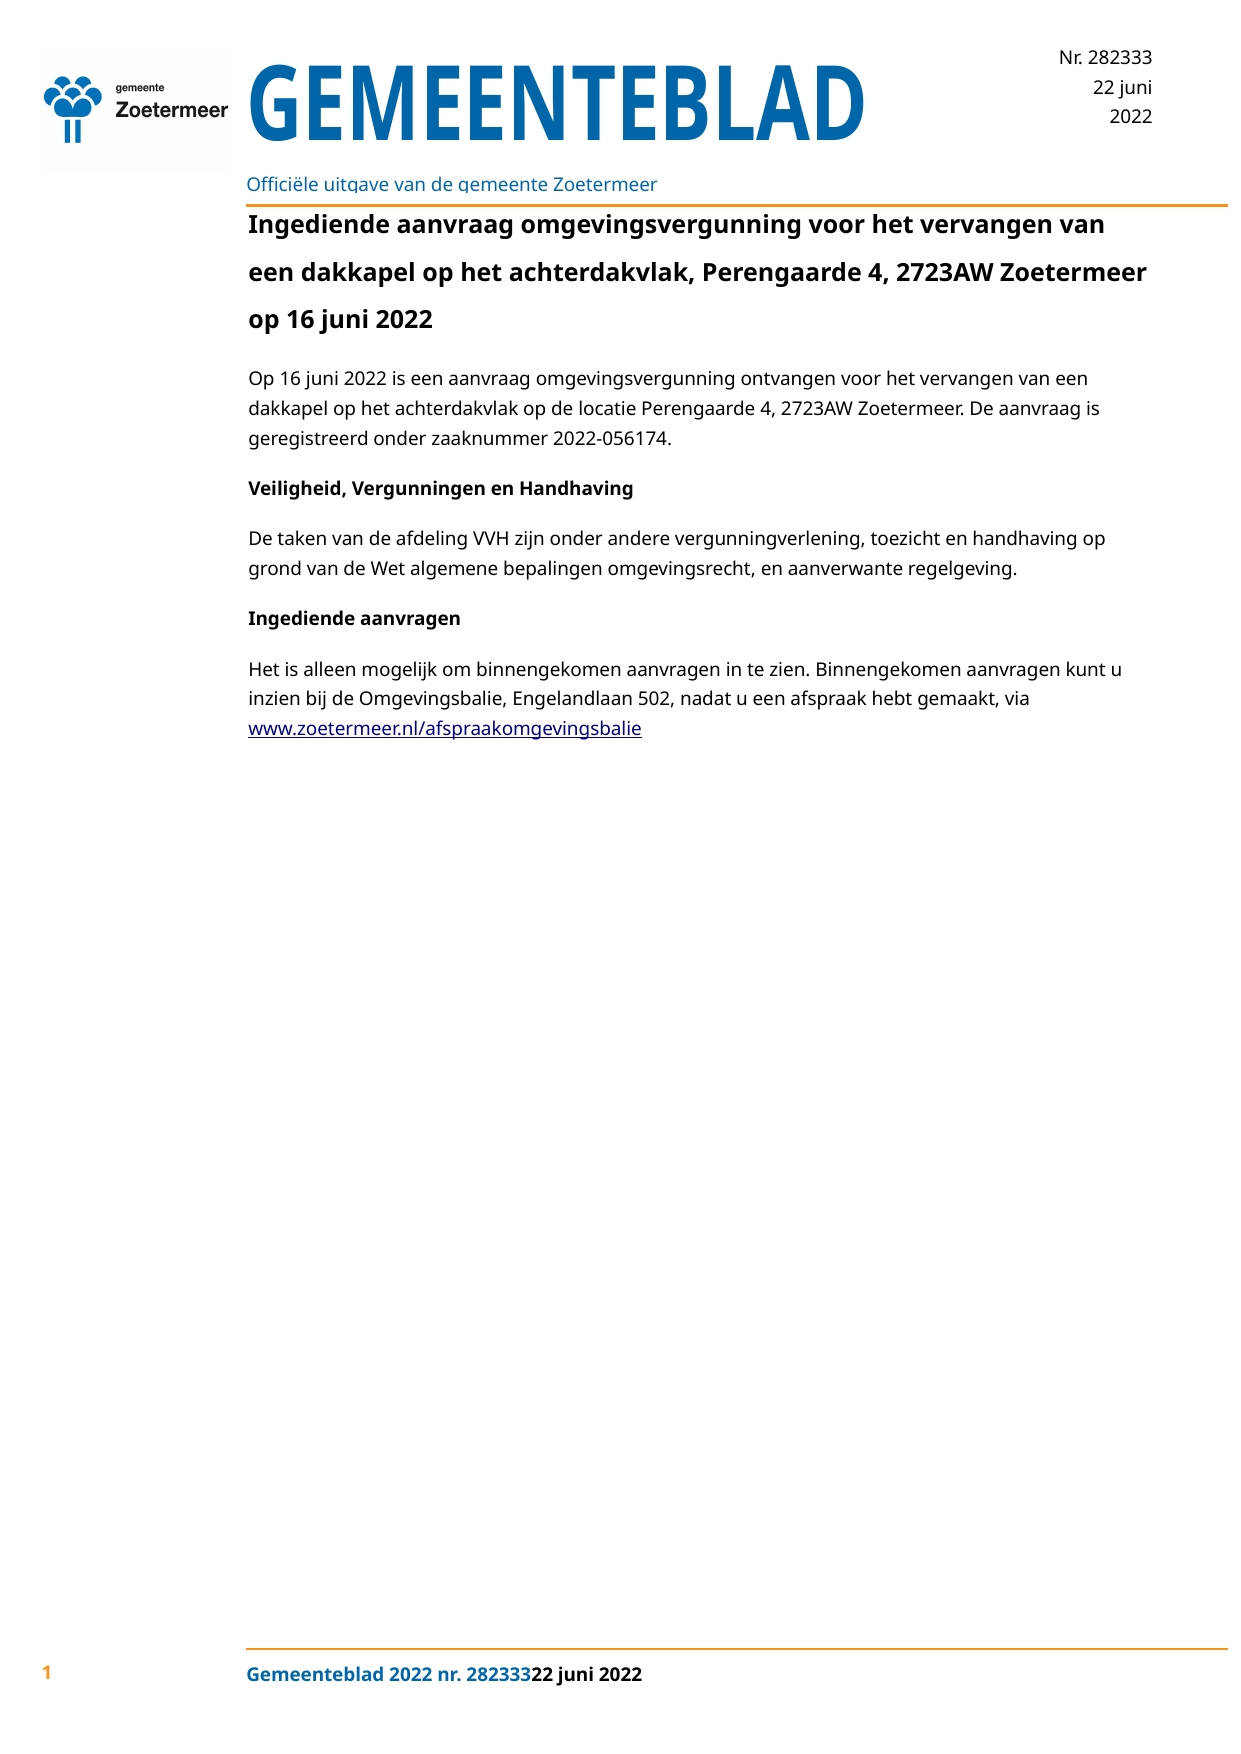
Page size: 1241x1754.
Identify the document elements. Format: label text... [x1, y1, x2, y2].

picture [41, 47, 231, 172]
text Ingediende aanvraag omgevingsvergunning voor het vervangen van een dakkapel op het achterdakvlak, Perengaarde 4, 2723AW Zoetermeer op 16 juni 2022 [248, 207, 1152, 336]
text Veiligheid, Vergunningen en Handhaving [248, 475, 1152, 501]
text Ingediende aanvragen [248, 606, 1152, 631]
text Op 16 juni 2022 is een aanvraag omgevingsvergunning ontvangen voor het vervangen van een dakkapel op het achterdakvlak op de locatie Perengaarde 4, 2723AW Zoetermeer. De aanvraag is geregistreerd onder zaaknummer 2022-056174. [248, 366, 1152, 450]
text Het is alleen mogelijk om binnengekomen aanvragen in te zien. Binnengekomen aanvragen kunt u inzien bij de Omgevingsbalie, Engelandlaan 502, nadat u een afspraak hebt gemaakt, via www.zoetermeer.nl/afspraakomgevingsbalie [248, 656, 1152, 741]
text De taken van de afdeling VVH zijn onder andere vergunningverlening, toezicht en handhaving op grond van de Wet algemene bepalingen omgevingsrecht, en aanverwante regelgeving. [248, 526, 1152, 581]
